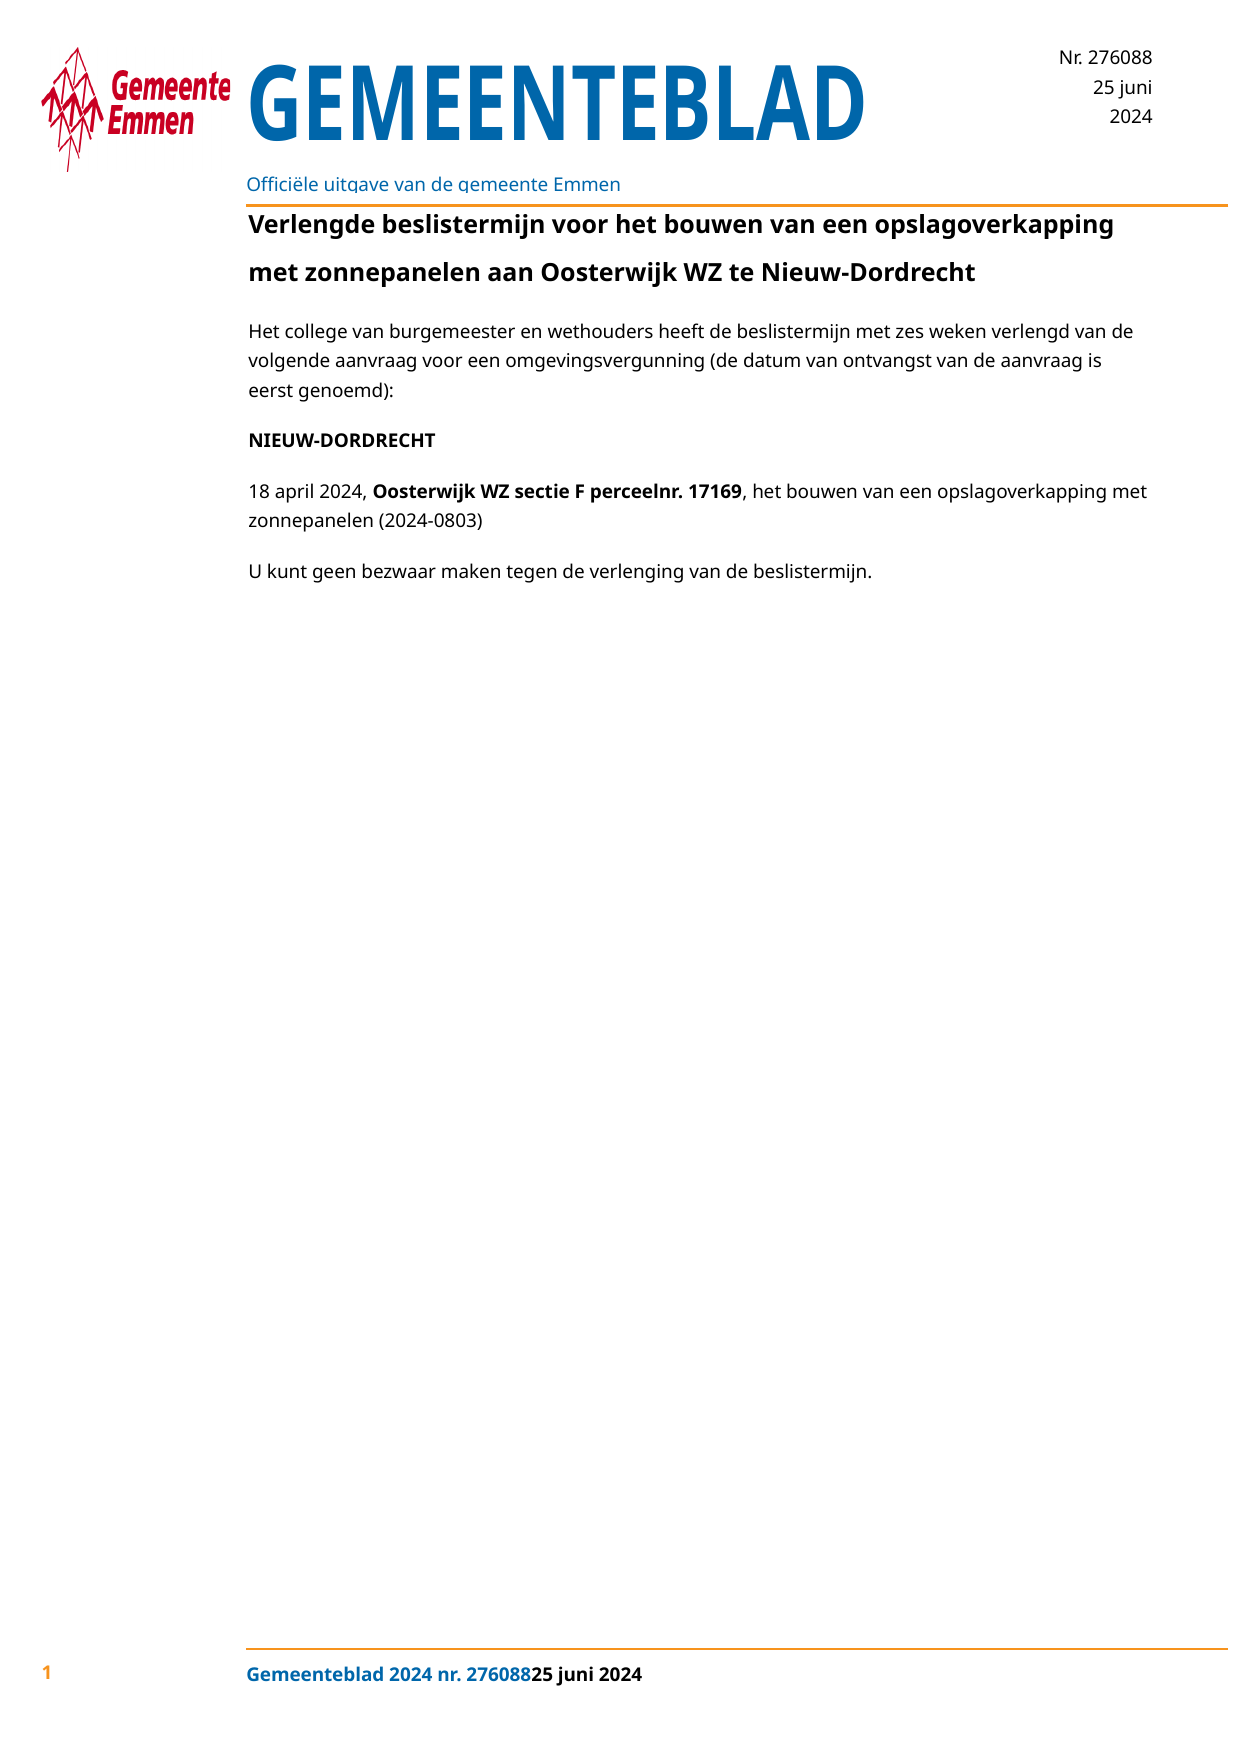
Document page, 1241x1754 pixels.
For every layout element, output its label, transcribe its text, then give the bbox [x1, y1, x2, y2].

picture [41, 47, 231, 172]
text NIEUW-DORDRECHT [248, 427, 1152, 453]
text Het college van burgemeester en wethouders heeft de beslistermijn met zes weken verlengd van de volgende aanvraag voor een omgevingsvergunning (de datum van ontvangst van de aanvraag is eerst genoemd): [248, 318, 1152, 403]
text Verlengde beslistermijn voor het bouwen van een opslagoverkapping met zonnepanelen aan Oosterwijk WZ te Nieuw-Dordrecht [248, 207, 1152, 288]
text U kunt geen bezwaar maken tegen de verlenging van de beslistermijn. [248, 558, 1152, 584]
text 18 april 2024, Oosterwijk WZ sectie F perceelnr. 17169, het bouwen van een opslagoverkapping met zonnepanelen (2024-0803) [248, 478, 1152, 533]
